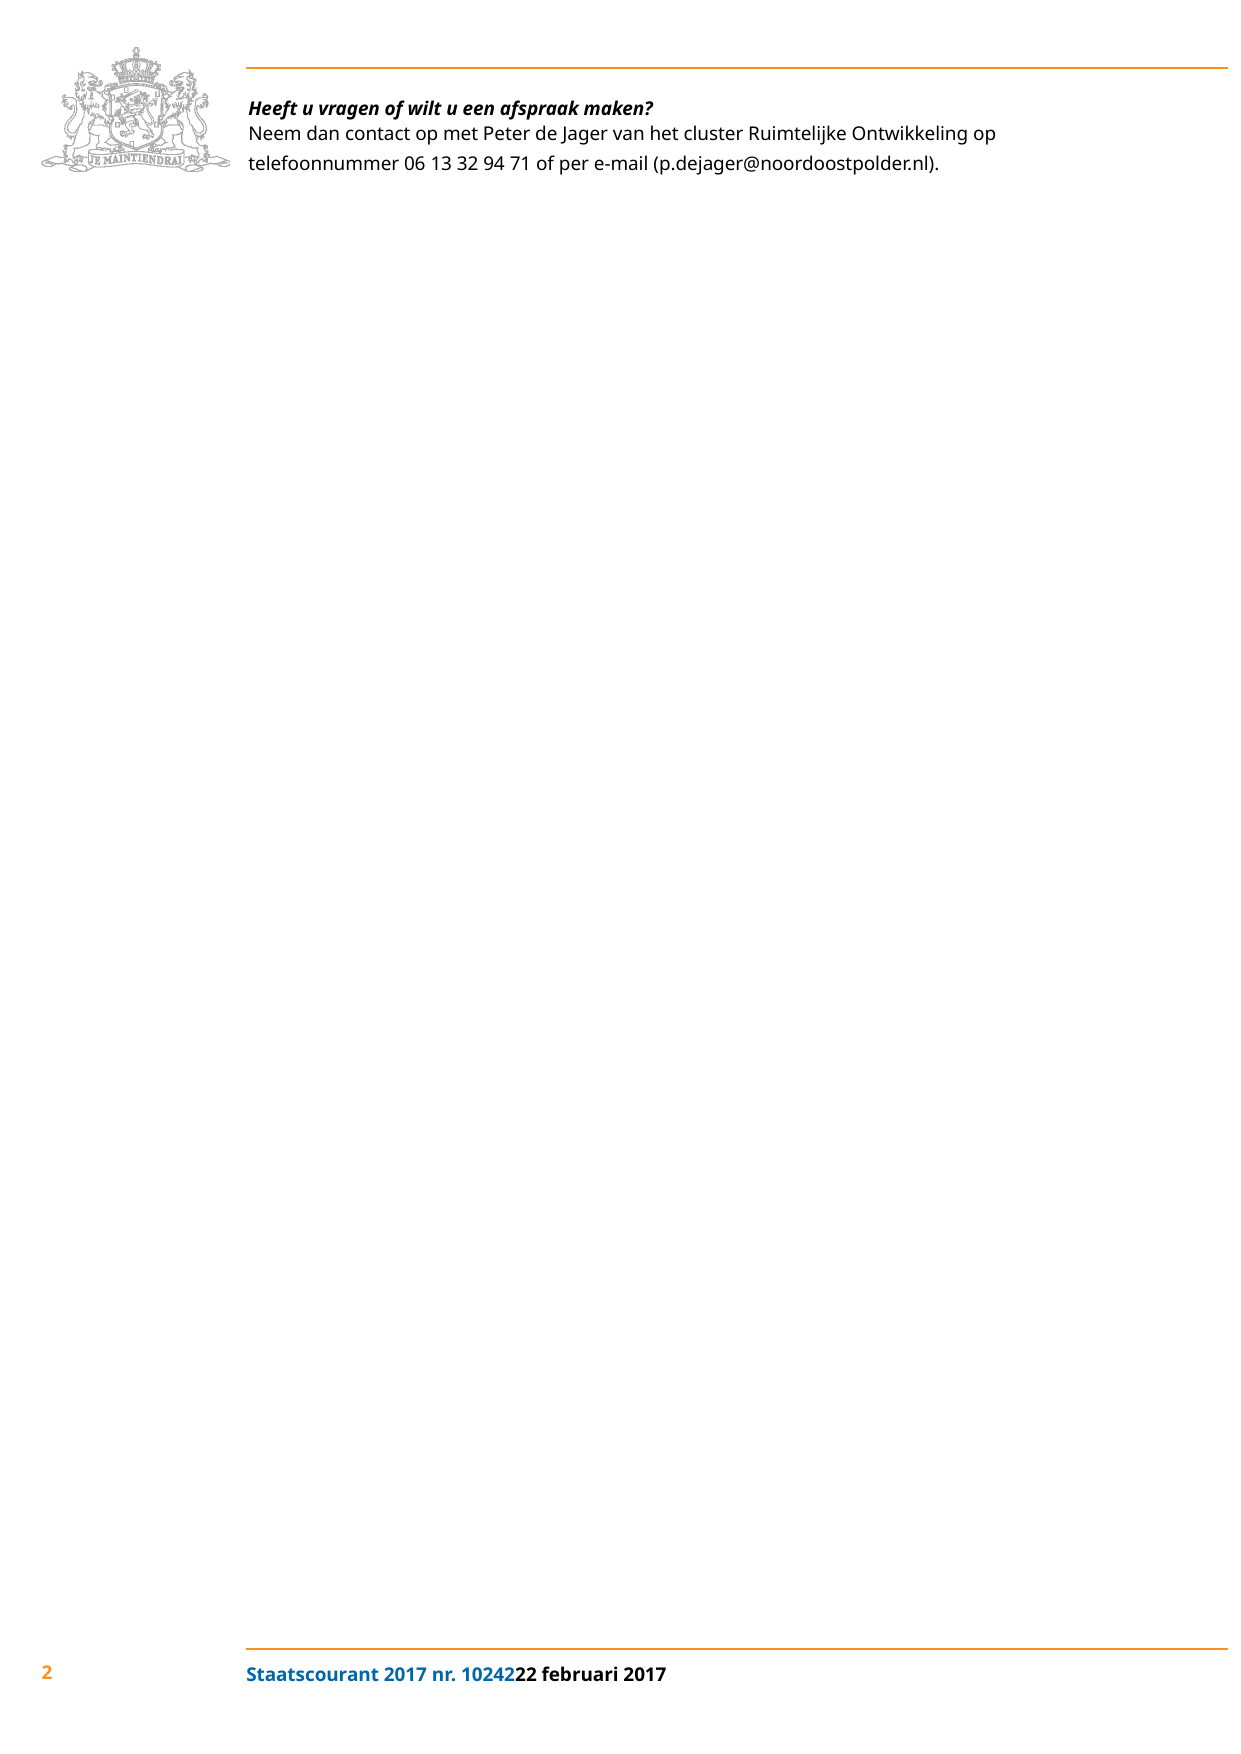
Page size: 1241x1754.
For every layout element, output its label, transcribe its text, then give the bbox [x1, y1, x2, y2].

text Neem dan contact op met Peter de Jager van het cluster Ruimtelijke Ontwikkeling op telefoonnummer 06 13 32 94 71 of per e-mail (p.dejager@noordoostpolder.nl). [248, 121, 1152, 176]
text Heeft u vragen of wilt u een afspraak maken? [248, 95, 1152, 121]
picture [41, 47, 231, 172]
